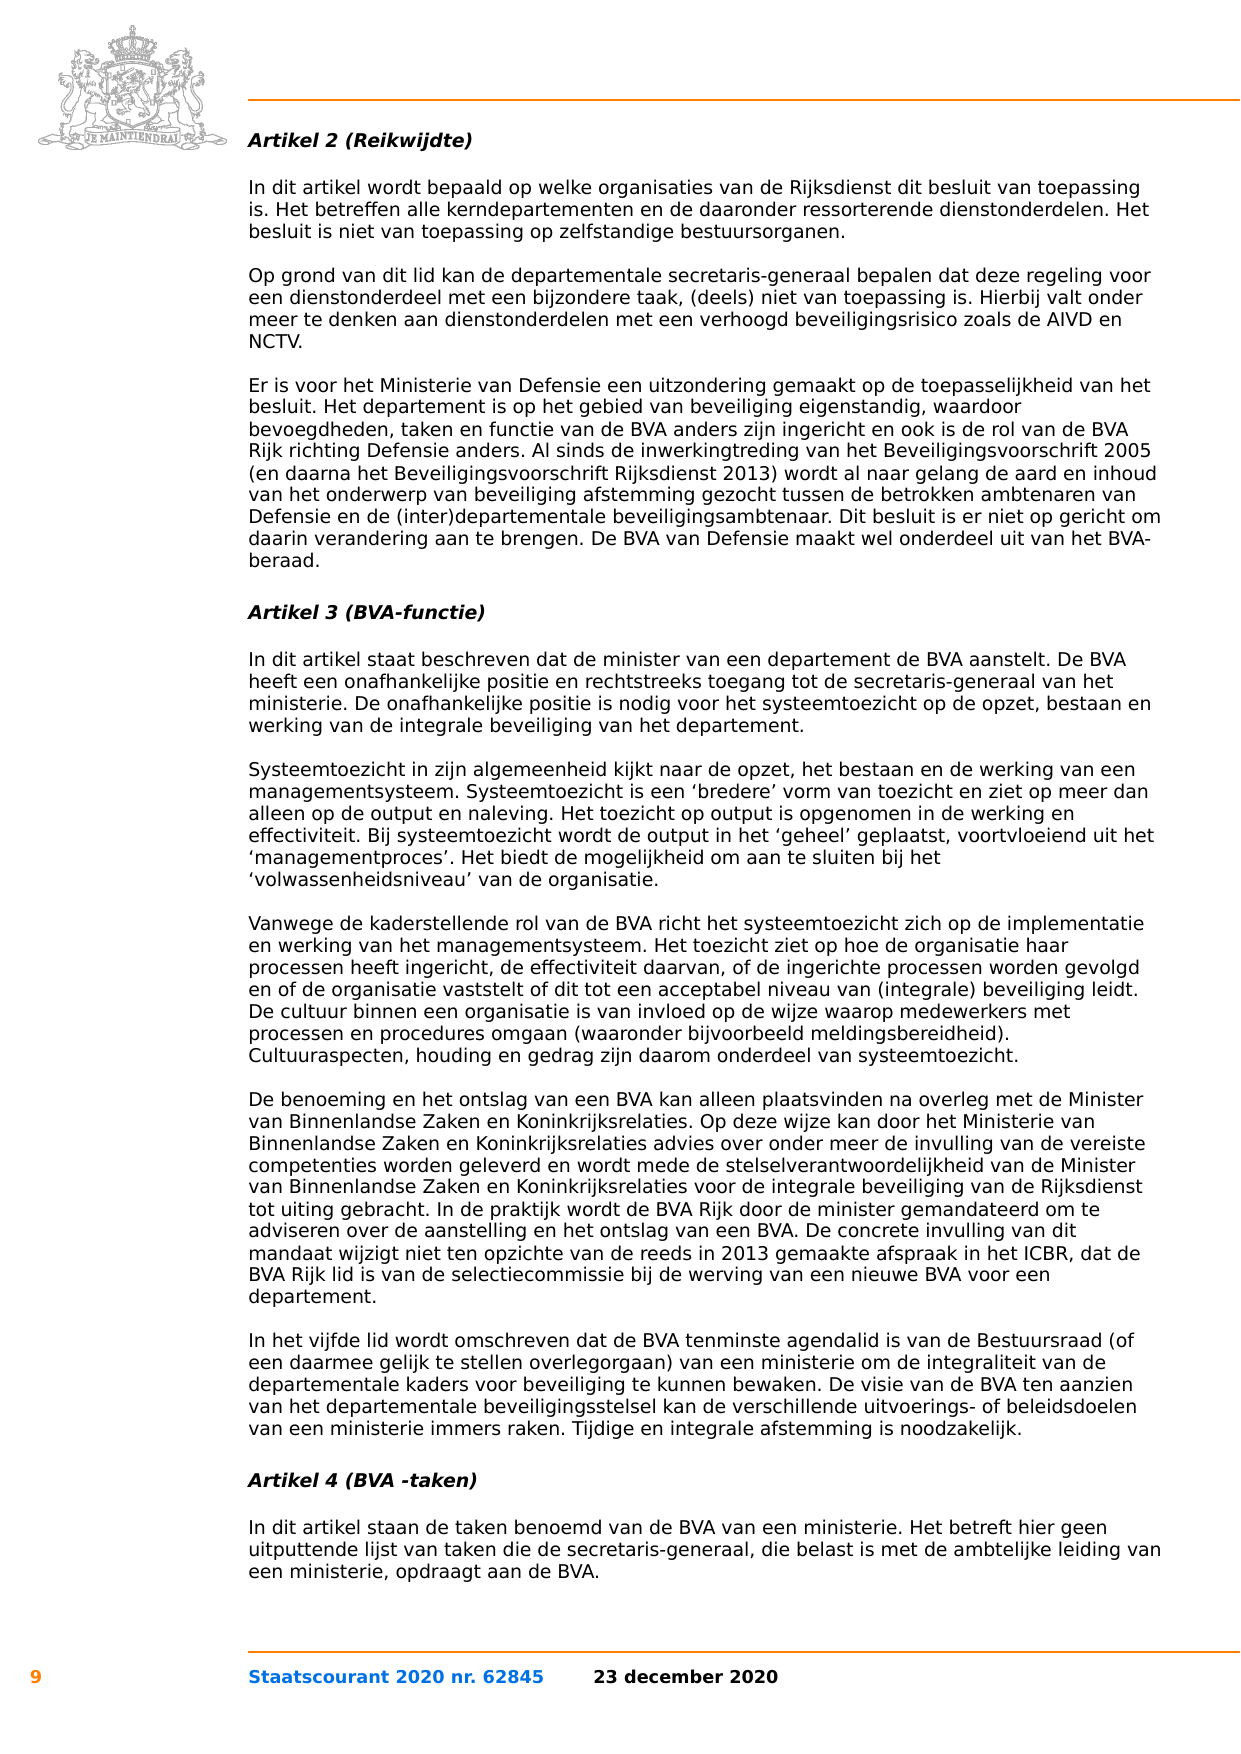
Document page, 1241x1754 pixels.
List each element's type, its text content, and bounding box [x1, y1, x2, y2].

text Er is voor het Ministerie van Defensie een uitzondering gemaakt op de toepasselijkheid van het besluit. Het departement is op het gebied van beveiliging eigenstandig, waardoor bevoegdheden, taken en functie van de BVA anders zijn ingericht en ook is de rol van de BVA Rijk richting Defensie anders. Al sinds de inwerkingtreding van het Beveiligingsvoorschrift 2005 (en daarna het Beveiligingsvoorschrift Rijksdienst 2013) wordt al naar gelang de aard en inhoud van het onderwerp van beveiliging afstemming gezocht tussen de betrokken ambtenaren van Defensie en de (inter)departementale beveiligingsambtenaar. Dit besluit is er niet op gericht om daarin verandering aan te brengen. De BVA van Defensie maakt wel onderdeel uit van het BVA-beraad. [248, 374, 1163, 572]
text De benoeming en het ontslag van een BVA kan alleen plaatsvinden na overleg met de Minister van Binnenlandse Zaken en Koninkrijksrelaties. Op deze wijze kan door het Ministerie van Binnenlandse Zaken en Koninkrijksrelaties advies over onder meer de invulling van de vereiste competenties worden geleverd en wordt mede de stelselverantwoordelijkheid van de Minister van Binnenlandse Zaken en Koninkrijksrelaties voor de integrale beveiliging van de Rijksdienst tot uiting gebracht. In de praktijk wordt de BVA Rijk door de minister gemandateerd om te adviseren over de aanstelling en het ontslag van een BVA. De concrete invulling van dit mandaat wijzigt niet ten opzichte van de reeds in 2013 gemaakte afspraak in het ICBR, dat de BVA Rijk lid is van de selectiecommissie bij de werving van een nieuwe BVA voor een departement. [248, 1088, 1163, 1308]
text Op grond van dit lid kan de departementale secretaris-generaal bepalen dat deze regeling voor een dienstonderdeel met een bijzondere taak, (deels) niet van toepassing is. Hierbij valt onder meer te denken aan dienstonderdelen met een verhoogd beveiligingsrisico zoals de AIVD en NCTV. [248, 265, 1163, 353]
text Vanwege de kaderstellende rol van de BVA richt het systeemtoezicht zich op de implementatie en werking van het managementsysteem. Het toezicht ziet op hoe de organisatie haar processen heeft ingericht, de effectiviteit daarvan, of de ingerichte processen worden gevolgd en of de organisatie vaststelt of dit tot een acceptabel niveau van (integrale) beveiliging leidt. De cultuur binnen een organisatie is van invloed op de wijze waarop medewerkers met processen en procedures omgaan (waaronder bijvoorbeeld meldingsbereidheid). Cultuuraspecten, houding en gedrag zijn daarom onderdeel van systeemtoezicht. [248, 913, 1163, 1067]
picture [38, 25, 227, 150]
text In het vijfde lid wordt omschreven dat de BVA tenminste agendalid is van de Bestuursraad (of een daarmee gelijk te stellen overlegorgaan) van een ministerie om de integraliteit van de departementale kaders voor beveiliging te kunnen bewaken. De visie van de BVA ten aanzien van het departementale beveiligingsstelsel kan de verschillende uitvoerings- of beleidsdoelen van een ministerie immers raken. Tijdige en integrale afstemming is noodzakelijk. [248, 1330, 1163, 1440]
text In dit artikel staan de taken benoemd van de BVA van een ministerie. Het betreft hier geen uitputtende lijst van taken die de secretaris-generaal, die belast is met de ambtelijke leiding van een ministerie, opdraagt aan de BVA. [248, 1517, 1163, 1583]
text In dit artikel wordt bepaald op welke organisaties van de Rijksdienst dit besluit van toepassing is. Het betreffen alle kerndepartementen en de daaronder ressorterende dienstonderdelen. Het besluit is niet van toepassing op zelfstandige bestuursorganen. [248, 177, 1163, 243]
text In dit artikel staat beschreven dat de minister van een departement de BVA aanstelt. De BVA heeft een onafhankelijke positie en rechtstreeks toegang tot de secretaris-generaal van het ministerie. De onafhankelijke positie is nodig voor het systeemtoezicht op de opzet, bestaan en werking van de integrale beveiliging van het departement. [248, 649, 1163, 737]
subtitle Artikel 4 (BVA -taken) [248, 1470, 1163, 1492]
subtitle Artikel 2 (Reikwijdte) [248, 130, 1163, 152]
subtitle Artikel 3 (BVA-functie) [248, 602, 1163, 624]
text Systeemtoezicht in zijn algemeenheid kijkt naar de opzet, het bestaan en de werking van een managementsysteem. Systeemtoezicht is een ‘bredere’ vorm van toezicht en ziet op meer dan alleen op de output en naleving. Het toezicht op output is opgenomen in de werking en effectiviteit. Bij systeemtoezicht wordt de output in het ‘geheel’ geplaatst, voortvloeiend uit het ‘managementproces’. Het biedt de mogelijkheid om aan te sluiten bij het ‘volwassenheidsniveau’ van de organisatie. [248, 759, 1163, 891]
